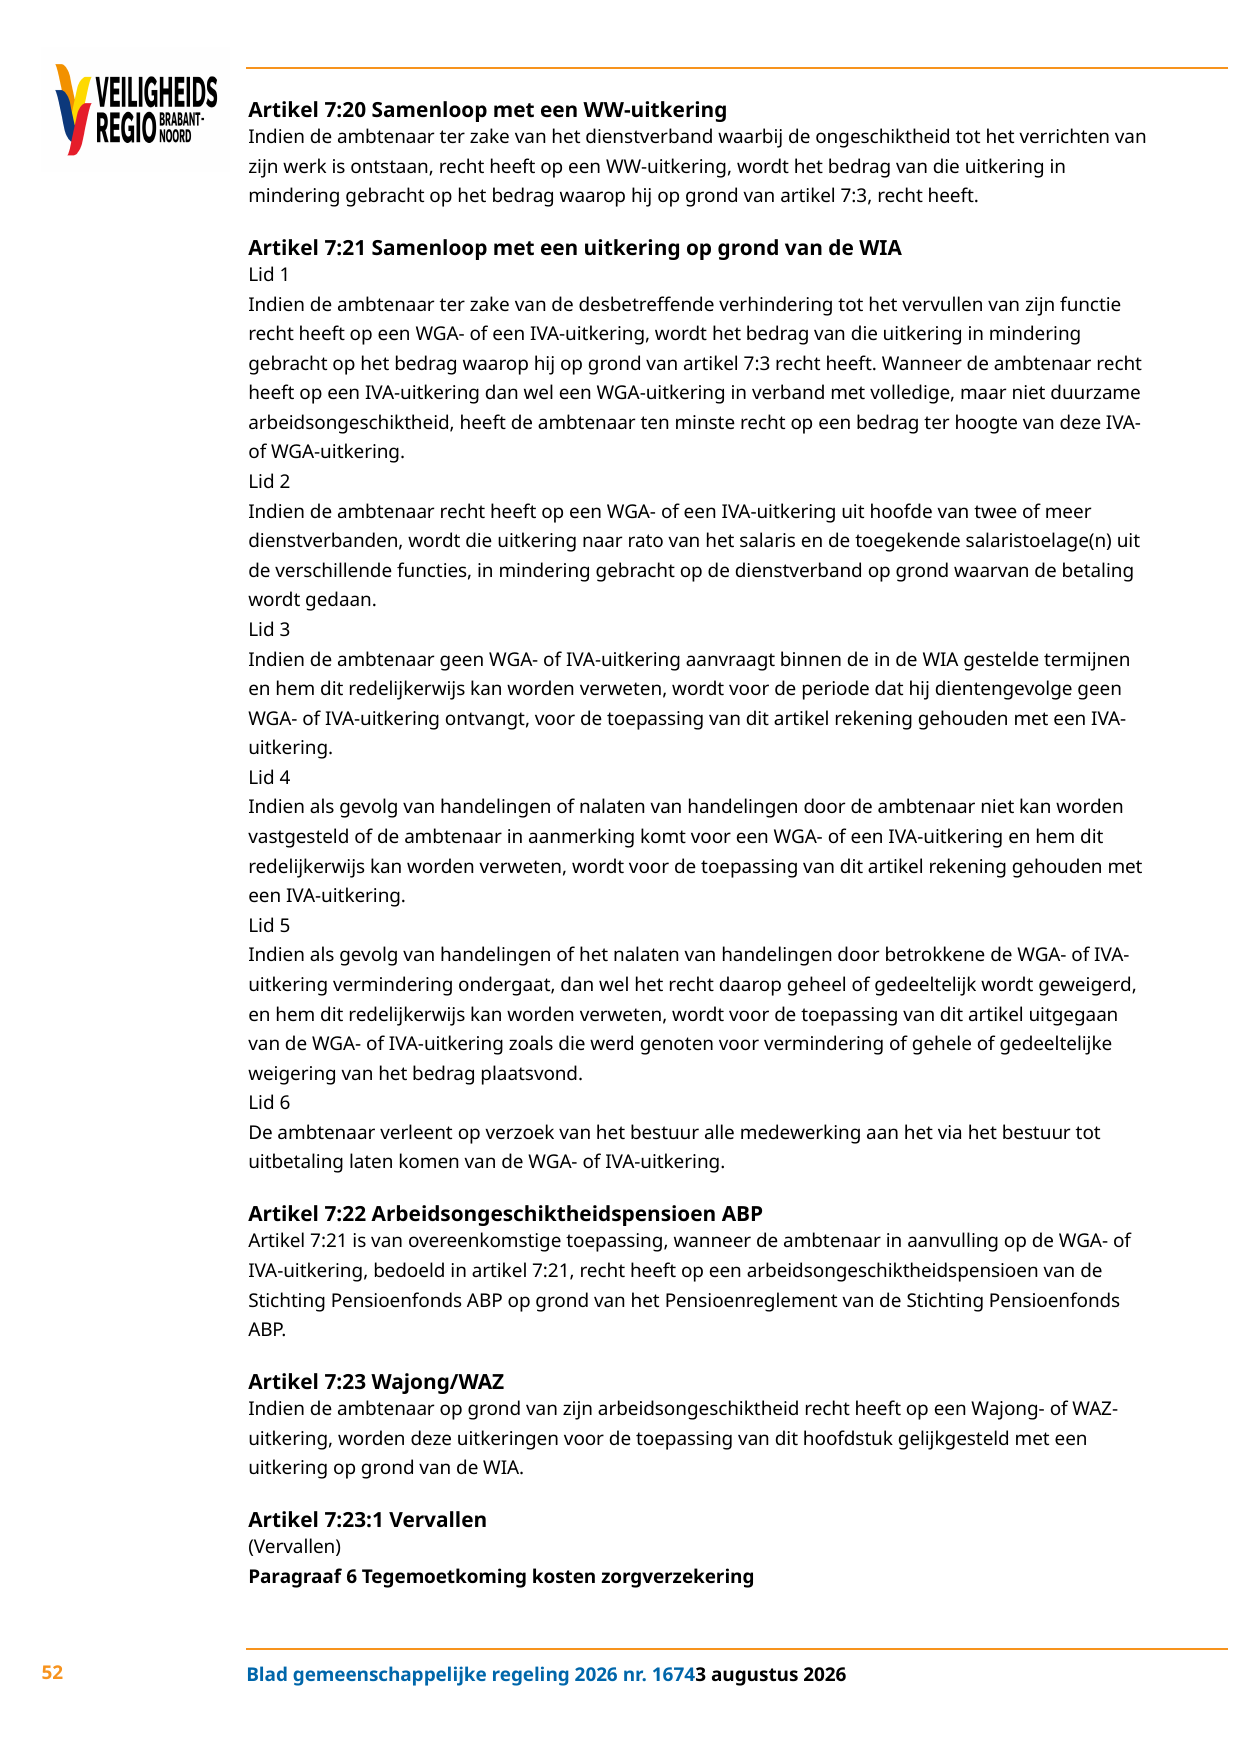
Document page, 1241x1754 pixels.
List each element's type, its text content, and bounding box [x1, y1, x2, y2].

text Lid 4 [248, 764, 1152, 790]
text Artikel 7:23 Wajong/WAZ [248, 1367, 1152, 1395]
text Lid 2 [248, 468, 1152, 494]
text Lid 5 [248, 912, 1152, 938]
text Indien de ambtenaar op grond van zijn arbeidsongeschiktheid recht heeft op een Wajong- of WAZ-uitkering, worden deze uitkeringen voor de toepassing van dit hoofdstuk gelijkgesteld met een uitkering op grond van de WIA. [248, 1395, 1152, 1480]
text Artikel 7:21 is van overeenkomstige toepassing, wanneer de ambtenaar in aanvulling op de WGA- of IVA-uitkering, bedoeld in artikel 7:21, recht heeft op een arbeidsongeschiktheidspensioen van de Stichting Pensioenfonds ABP op grond van het Pensioenreglement van de Stichting Pensioenfonds ABP. [248, 1228, 1152, 1342]
picture [41, 47, 231, 172]
text Artikel 7:21 Samenloop met een uitkering op grond van de WIA [248, 233, 1152, 261]
text Lid 1 [248, 261, 1152, 287]
text Lid 6 [248, 1089, 1152, 1115]
text Indien de ambtenaar ter zake van de desbetreffende verhindering tot het vervullen van zijn functie recht heeft op een WGA- of een IVA-uitkering, wordt het bedrag van die uitkering in mindering gebracht op het bedrag waarop hij op grond van artikel 7:3 recht heeft. Wanneer de ambtenaar recht heeft op een IVA-uitkering dan wel een WGA-uitkering in verband met volledige, maar niet duurzame arbeidsongeschiktheid, heeft de ambtenaar ten minste recht op een bedrag ter hoogte van deze IVA- of WGA-uitkering. [248, 291, 1152, 464]
text Artikel 7:23:1 Vervallen [248, 1505, 1152, 1533]
text (Vervallen) [248, 1533, 1152, 1559]
text Indien als gevolg van handelingen of het nalaten van handelingen door betrokkene de WGA- of IVA-uitkering vermindering ondergaat, dan wel het recht daarop geheel of gedeeltelijk wordt geweigerd, en hem dit redelijkerwijs kan worden verweten, wordt voor de toepassing van dit artikel uitgegaan van de WGA- of IVA-uitkering zoals die werd genoten voor vermindering of gehele of gedeeltelijke weigering van het bedrag plaatsvond. [248, 942, 1152, 1086]
text Lid 3 [248, 616, 1152, 642]
text Indien de ambtenaar recht heeft op een WGA- of een IVA-uitkering uit hoofde van twee of meer dienstverbanden, wordt die uitkering naar rato van het salaris en de toegekende salaristoelage(n) uit de verschillende functies, in mindering gebracht op de dienstverband op grond waarvan de betaling wordt gedaan. [248, 498, 1152, 612]
text De ambtenaar verleent op verzoek van het bestuur alle medewerking aan het via het bestuur tot uitbetaling laten komen van de WGA- of IVA-uitkering. [248, 1119, 1152, 1174]
text Paragraaf 6 Tegemoetkoming kosten zorgverzekering [248, 1563, 1152, 1588]
text Artikel 7:22 Arbeidsongeschiktheidspensioen ABP [248, 1199, 1152, 1228]
text Indien de ambtenaar ter zake van het dienstverband waarbij de ongeschiktheid tot het verrichten van zijn werk is ontstaan, recht heeft op een WW-uitkering, wordt het bedrag van die uitkering in mindering gebracht op het bedrag waarop hij op grond van artikel 7:3, recht heeft. [248, 123, 1152, 208]
text Indien als gevolg van handelingen of nalaten van handelingen door de ambtenaar niet kan worden vastgesteld of de ambtenaar in aanmerking komt voor een WGA- of een IVA-uitkering en hem dit redelijkerwijs kan worden verweten, wordt voor de toepassing van dit artikel rekening gehouden met een IVA-uitkering. [248, 794, 1152, 908]
text Artikel 7:20 Samenloop met een WW-uitkering [248, 95, 1152, 123]
text Indien de ambtenaar geen WGA- of IVA-uitkering aanvraagt binnen de in de WIA gestelde termijnen en hem dit redelijkerwijs kan worden verweten, wordt voor de periode dat hij dientengevolge geen WGA- of IVA-uitkering ontvangt, voor de toepassing van dit artikel rekening gehouden met een IVA-uitkering. [248, 646, 1152, 760]
